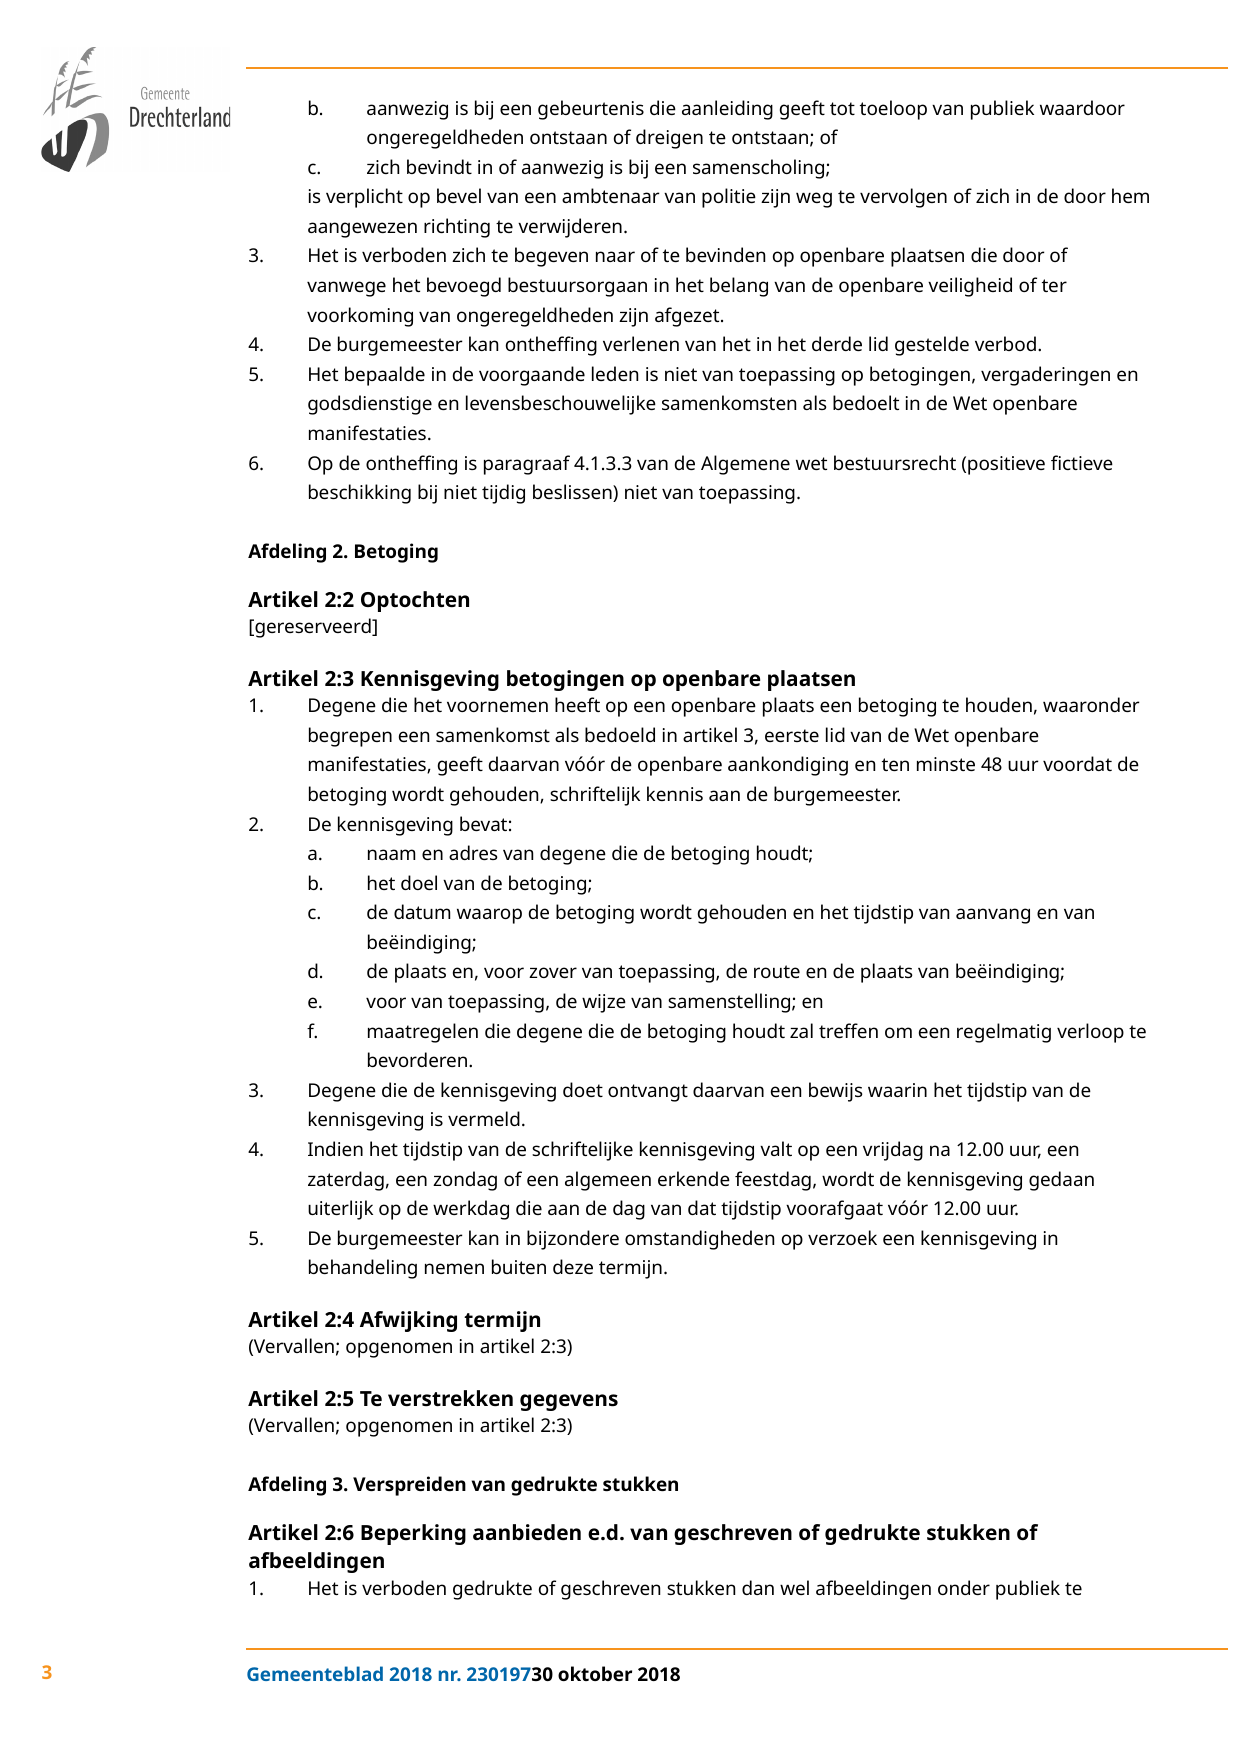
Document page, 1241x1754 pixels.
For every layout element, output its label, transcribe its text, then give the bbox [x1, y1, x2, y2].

list Het bepaalde in de voorgaande leden is niet van toepassing op betogingen, vergaderingen en godsdienstige en levensbeschouwelijke samenkomsten als bedoelt in de Wet openbare manifestaties. [248, 361, 1152, 446]
list het doel van de betoging; [307, 870, 1152, 896]
text (Vervallen; opgenomen in artikel 2:3) [248, 1333, 1152, 1359]
text (Vervallen; opgenomen in artikel 2:3) [248, 1412, 1152, 1438]
list Degene die het voornemen heeft op een openbare plaats een betoging te houden, waaronder begrepen een samenkomst als bedoeld in artikel 3, eerste lid van de Wet openbare manifestaties, geeft daarvan vóór de openbare aankondiging en ten minste 48 uur voordat de betoging wordt gehouden, schriftelijk kennis aan de burgemeester. [248, 692, 1152, 807]
list maatregelen die degene die de betoging houdt zal treffen om een regelmatig verloop te bevorderen. [307, 1018, 1152, 1073]
list de plaats en, voor zover van toepassing, de route en de plaats van beëindiging; [307, 959, 1152, 984]
picture [41, 47, 231, 172]
text Artikel 2:6 Beperking aanbieden e.d. van geschreven of gedrukte stukken of afbeeldingen [248, 1518, 1152, 1575]
list De burgemeester kan ontheffing verlenen van het in het derde lid gestelde verbod. [248, 331, 1152, 357]
text Artikel 2:5 Te verstrekken gegevens [248, 1384, 1152, 1412]
list Het is verboden zich te begeven naar of te bevinden op openbare plaatsen die door of vanwege het bevoegd bestuursorgaan in het belang van de openbare veiligheid of ter voorkoming van ongeregeldheden zijn afgezet. [248, 243, 1152, 328]
list Degene die de kennisgeving doet ontvangt daarvan een bewijs waarin het tijdstip van de kennisgeving is vermeld. [248, 1077, 1152, 1132]
text Afdeling 2. Betoging [248, 538, 1152, 564]
text Artikel 2:2 Optochten [248, 585, 1152, 613]
list De burgemeester kan in bijzondere omstandigheden op verzoek een kennisgeving in behandeling nemen buiten deze termijn. [248, 1225, 1152, 1280]
text [gereserveerd] [248, 613, 1152, 639]
list naam en adres van degene die de betoging houdt; [307, 840, 1152, 866]
list De kennisgeving bevat: [248, 811, 1152, 836]
text Artikel 2:4 Afwijking termijn [248, 1305, 1152, 1333]
list Indien het tijdstip van de schriftelijke kennisgeving valt op een vrijdag na 12.00 uur, een zaterdag, een zondag of een algemeen erkende feestdag, wordt de kennisgeving gedaan uiterlijk op de werkdag die aan de dag van dat tijdstip voorafgaat vóór 12.00 uur. [248, 1136, 1152, 1221]
list Op de ontheffing is paragraaf 4.1.3.3 van de Algemene wet bestuursrecht (positieve fictieve beschikking bij niet tijdig beslissen) niet van toepassing. [248, 450, 1152, 505]
list Het is verboden gedrukte of geschreven stukken dan wel afbeeldingen onder publiek te [248, 1575, 1152, 1601]
list is verplicht op bevel van een ambtenaar van politie zijn weg te vervolgen of zich in de door hem aangewezen richting te verwijderen. [248, 183, 1152, 239]
list zich bevindt in of aanwezig is bij een samenscholing; [307, 154, 1152, 180]
text Artikel 2:3 Kennisgeving betogingen op openbare plaatsen [248, 664, 1152, 692]
text Afdeling 3. Verspreiden van gedrukte stukken [248, 1471, 1152, 1497]
list aanwezig is bij een gebeurtenis die aanleiding geeft tot toeloop van publiek waardoor ongeregeldheden ontstaan of dreigen te ontstaan; of [307, 95, 1152, 150]
list voor van toepassing, de wijze van samenstelling; en [307, 988, 1152, 1014]
list de datum waarop de betoging wordt gehouden en het tijdstip van aanvang en van beëindiging; [307, 899, 1152, 955]
